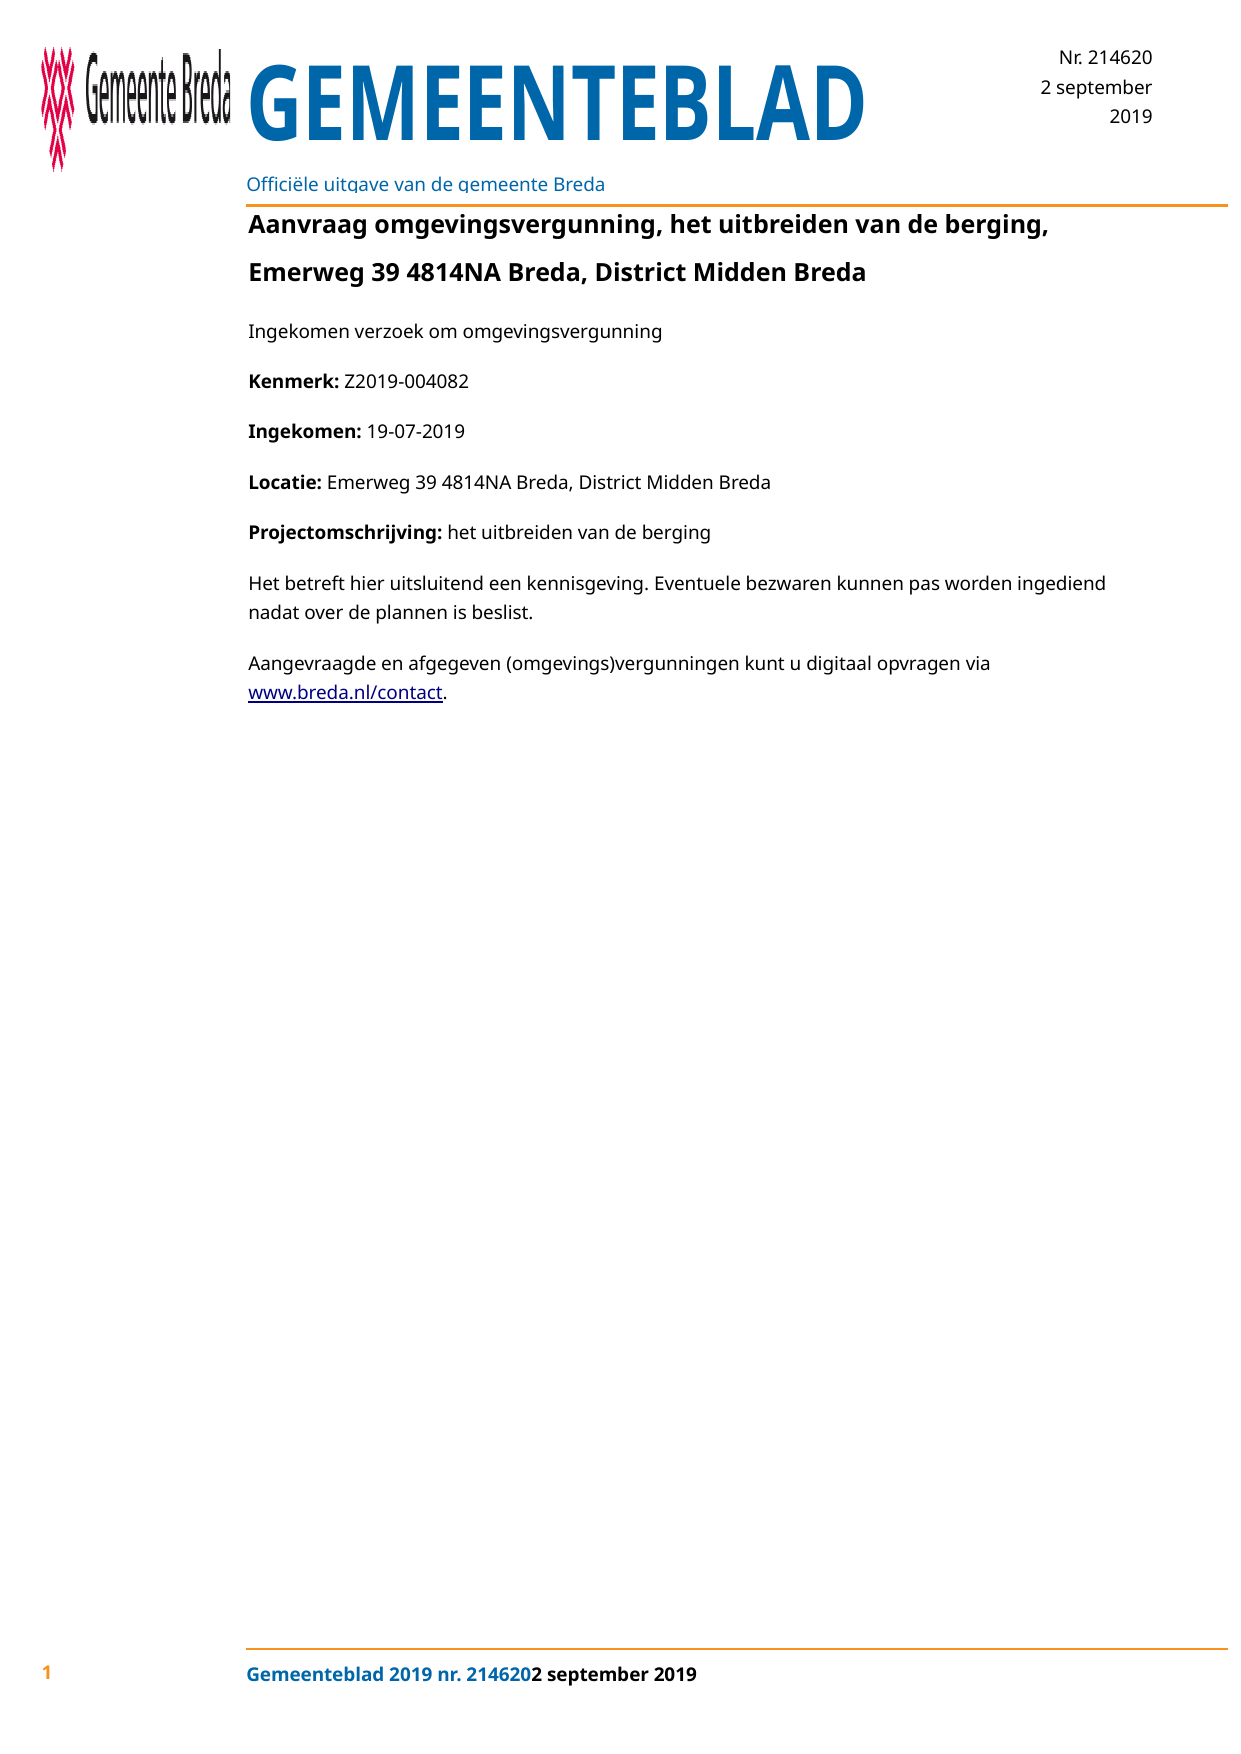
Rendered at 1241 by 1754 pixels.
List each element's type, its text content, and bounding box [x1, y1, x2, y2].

text Ingekomen verzoek om omgevingsvergunning [248, 318, 1152, 344]
text Aangevraagde en afgegeven (omgevings)vergunningen kunt u digitaal opvragen via www.breda.nl/contact. [248, 650, 1152, 705]
text Projectomschrijving: het uitbreiden van de berging [248, 519, 1152, 545]
picture [41, 47, 231, 172]
text Aanvraag omgevingsvergunning, het uitbreiden van de berging, Emerweg 39 4814NA Breda, District Midden Breda [248, 207, 1152, 288]
text Ingekomen: 19-07-2019 [248, 419, 1152, 444]
text Kenmerk: Z2019-004082 [248, 368, 1152, 394]
text Locatie: Emerweg 39 4814NA Breda, District Midden Breda [248, 469, 1152, 495]
text Het betreft hier uitsluitend een kennisgeving. Eventuele bezwaren kunnen pas worden ingediend nadat over de plannen is beslist. [248, 570, 1152, 625]
